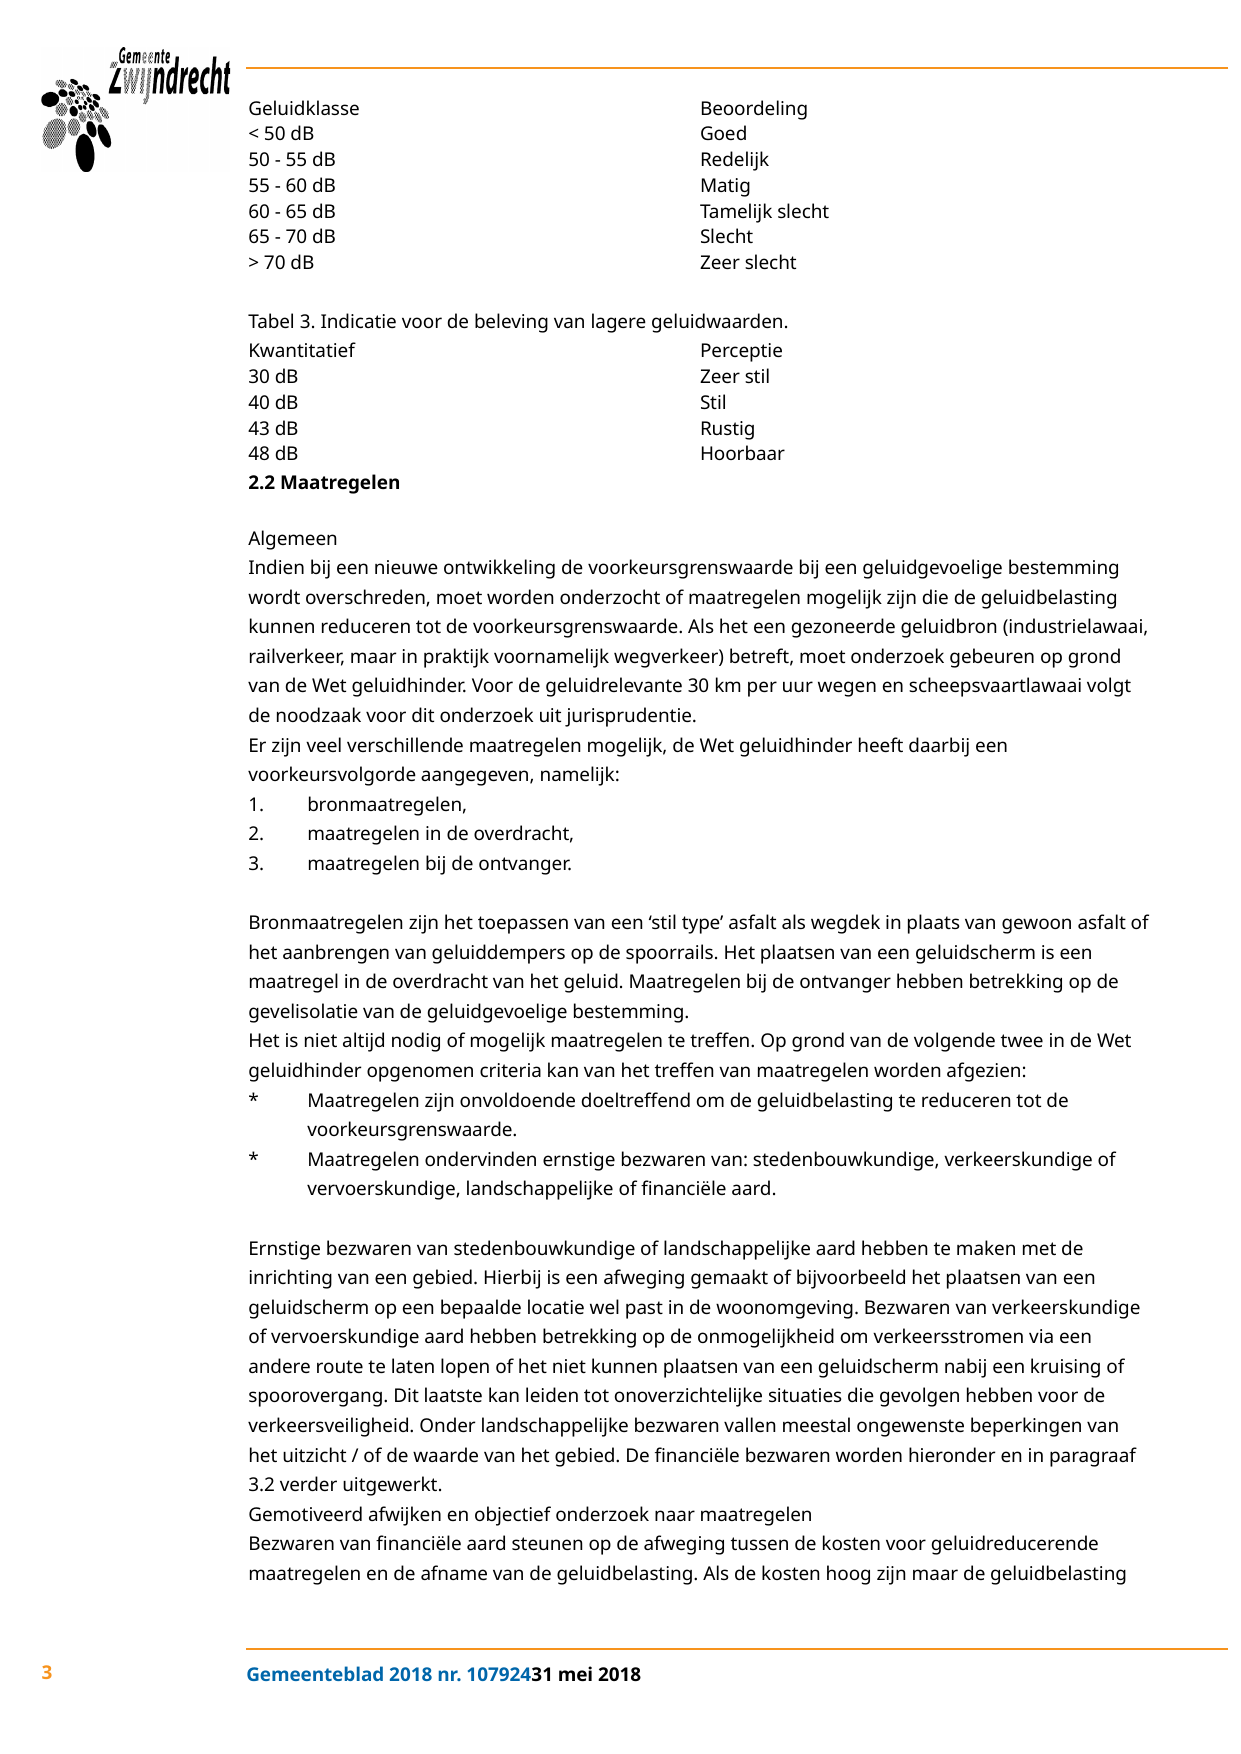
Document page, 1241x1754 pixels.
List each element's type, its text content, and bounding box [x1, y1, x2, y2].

table_cell 55 - 60 dB [248, 172, 700, 198]
table_cell 60 - 65 dB [248, 198, 700, 223]
text Het is niet altijd nodig of mogelijk maatregelen te treffen. Op grond van de volgende twee in de Wet geluidhinder opgenomen criteria kan van het treffen van maatregelen worden afgezien: [248, 1028, 1152, 1083]
table_cell Hoorbaar [700, 440, 1152, 466]
text Algemeen [248, 525, 1152, 550]
text Ernstige bezwaren van stedenbouwkundige of landschappelijke aard hebben te maken met de inrichting van een gebied. Hierbij is een afweging gemaakt of bijvoorbeeld het plaatsen van een geluidscherm op een bepaalde locatie wel past in de woonomgeving. Bezwaren van verkeerskundige of vervoerskundige aard hebben betrekking op de onmogelijkheid om verkeersstromen via een andere route te laten lopen of het niet kunnen plaatsen van een geluidscherm nabij een kruising of spoorovergang. Dit laatste kan leiden tot onoverzichtelijke situaties die gevolgen hebben voor de verkeersveiligheid. Onder landschappelijke bezwaren vallen meestal ongewenste beperkingen van het uitzicht / of de waarde van het gebied. De financiële bezwaren worden hieronder en in paragraaf 3.2 verder uitgewerkt. [248, 1235, 1152, 1497]
text Bezwaren van financiële aard steunen op de afweging tussen de kosten voor geluidreducerende maatregelen en de afname van de geluidbelasting. Als de kosten hoog zijn maar de geluidbelasting [248, 1531, 1152, 1586]
table_cell 40 dB [248, 389, 700, 415]
table_cell 43 dB [248, 415, 700, 440]
table_cell Rustig [700, 415, 1152, 440]
table_cell Goed [700, 121, 1152, 146]
list bronmaatregelen, [248, 791, 1152, 817]
picture [41, 47, 231, 172]
list Maatregelen ondervinden ernstige bezwaren van: stedenbouwkundige, verkeerskundige of vervoerskundige, landschappelijke of financiële aard. [248, 1146, 1152, 1201]
table_cell 50 - 55 dB [248, 146, 700, 172]
table_cell 65 - 70 dB [248, 224, 700, 249]
table_cell Slecht [700, 224, 1152, 249]
table_cell Tamelijk slecht [700, 198, 1152, 223]
text 2.2 Maatregelen [248, 469, 1152, 495]
list maatregelen in de overdracht, [248, 821, 1152, 846]
list Maatregelen zijn onvoldoende doeltreffend om de geluidbelasting te reduceren tot de voorkeursgrenswaarde. [248, 1087, 1152, 1142]
table_cell Redelijk [700, 146, 1152, 172]
table_cell < 50 dB [248, 121, 700, 146]
table_cell Matig [700, 172, 1152, 198]
list maatregelen bij de ontvanger. [248, 850, 1152, 876]
table_cell Stil [700, 389, 1152, 415]
table_header Perceptie [700, 338, 1152, 363]
table_header Geluidklasse [248, 95, 700, 121]
table_header Beoordeling [700, 95, 1152, 121]
table_cell Zeer slecht [700, 249, 1152, 275]
text Tabel 3. Indicatie voor de beleving van lagere geluidwaarden. [248, 308, 1152, 333]
text Bronmaatregelen zijn het toepassen van een ‘stil type’ asfalt als wegdek in plaats van gewoon asfalt of het aanbrengen van geluiddempers op de spoorrails. Het plaatsen van een geluidscherm is een maatregel in de overdracht van het geluid. Maatregelen bij de ontvanger hebben betrekking op de gevelisolatie van de geluidgevoelige bestemming. [248, 909, 1152, 1024]
text Gemotiveerd afwijken en objectief onderzoek naar maatregelen [248, 1501, 1152, 1527]
table_header Kwantitatief [248, 338, 700, 363]
table_cell Zeer stil [700, 363, 1152, 389]
text Er zijn veel verschillende maatregelen mogelijk, de Wet geluidhinder heeft daarbij een voorkeursvolgorde aangegeven, namelijk: [248, 732, 1152, 787]
text Indien bij een nieuwe ontwikkeling de voorkeursgrenswaarde bij een geluidgevoelige bestemming wordt overschreden, moet worden onderzocht of maatregelen mogelijk zijn die de geluidbelasting kunnen reduceren tot de voorkeursgrenswaarde. Als het een gezoneerde geluidbron (industrielawaai, railverkeer, maar in praktijk voornamelijk wegverkeer) betreft, moet onderzoek gebeuren op grond van de Wet geluidhinder. Voor de geluidrelevante 30 km per uur wegen en scheepsvaartlawaai volgt de noodzaak voor dit onderzoek uit jurisprudentie. [248, 554, 1152, 728]
table_cell 30 dB [248, 363, 700, 389]
table_cell > 70 dB [248, 249, 700, 275]
table_cell 48 dB [248, 440, 700, 466]
